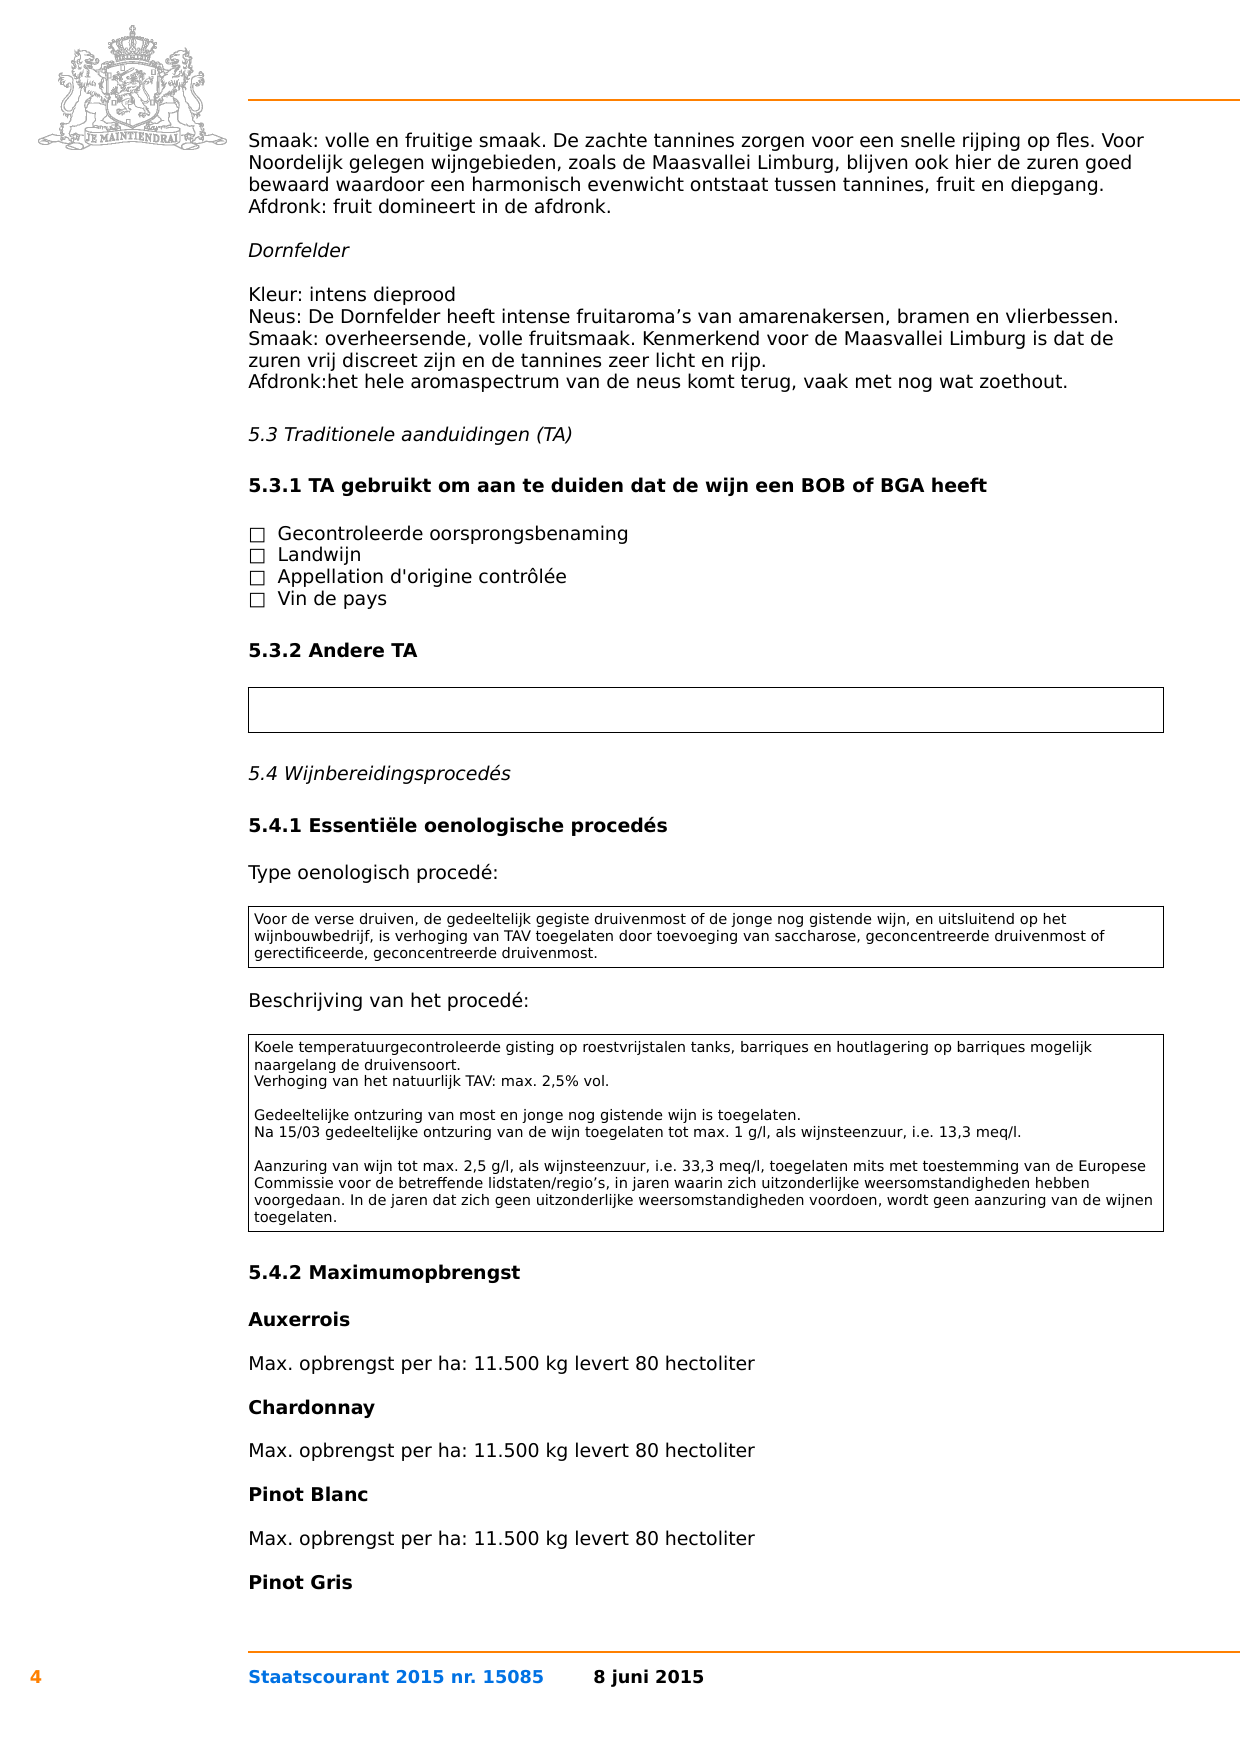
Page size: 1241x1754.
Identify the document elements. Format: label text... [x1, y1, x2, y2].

text Pinot Blanc [248, 1484, 1163, 1506]
text □ Vin de pays [248, 588, 1163, 610]
text Max. opbrengst per ha: 11.500 kg levert 80 hectoliter [248, 1353, 1163, 1375]
table_cell Aanzuring van wijn tot max. 2,5 g/l, als wijnsteenzuur, i.e. 33,3 meq/l, toegelaten mits met toestemming van de Europese Commissie voor de betreffende lidstaten/regio’s, in jaren waarin zich uitzonderlijke weersomstandigheden hebben voorgedaan. In de jaren dat zich geen uitzonderlijke weersomstandigheden voordoen, wordt geen aanzuring van de wijnen toegelaten. [249, 1158, 1163, 1231]
subtitle 5.3.1 TA gebruikt om aan te duiden dat de wijn een BOB of BGA heeft [248, 475, 1163, 497]
subtitle 5.3.2 Andere TA [248, 640, 1163, 662]
text Pinot Gris [248, 1572, 1163, 1594]
subtitle 5.4.2 Maximumopbrengst [248, 1262, 1163, 1284]
text Smaak: volle en fruitige smaak. De zachte tannines zorgen voor een snelle rijping op fles. Voor Noordelijk gelegen wijngebieden, zoals de Maasvallei Limburg, blijven ook hier de zuren goed bewaard waardoor een harmonisch evenwicht ontstaat tussen tannines, fruit en diepgang. [248, 130, 1163, 196]
text Max. opbrengst per ha: 11.500 kg levert 80 hectoliter [248, 1440, 1163, 1462]
subtitle 5.4 Wijnbereidingsprocedés [248, 763, 1163, 785]
table_header Voor de verse druiven, de gedeeltelijk gegiste druivenmost of de jonge nog gistende wijn, en uitsluitend op het wijnbouwbedrijf, is verhoging van TAV toegelaten door toevoeging van saccharose, geconcentreerde druivenmost of gerectificeerde, geconcentreerde druivenmost. [249, 907, 1163, 967]
text Neus: De Dornfelder heeft intense fruitaroma’s van amarenakersen, bramen en vlierbessen. [248, 306, 1163, 327]
table_cell Na 15/03 gedeeltelijke ontzuring van de wijn toegelaten tot max. 1 g/l, als wijnsteenzuur, i.e. 13,3 meq/l. [249, 1124, 1163, 1141]
text Beschrijving van het procedé: [248, 990, 1163, 1012]
text Afdronk:het hele aromaspectrum van de neus komt terug, vaak met nog wat zoethout. [248, 371, 1163, 393]
subtitle 5.3 Traditionele aanduidingen (TA) [248, 423, 1163, 445]
table_cell [249, 710, 1163, 732]
table_cell [249, 1090, 1163, 1107]
text □ Landwijn [248, 544, 1163, 566]
table_header [249, 688, 1163, 710]
text Max. opbrengst per ha: 11.500 kg levert 80 hectoliter [248, 1528, 1163, 1550]
text Afdronk: fruit domineert in de afdronk. [248, 196, 1163, 218]
text Kleur: intens dieprood [248, 283, 1163, 306]
table_cell Gedeeltelijke ontzuring van most en jonge nog gistende wijn is toegelaten. [249, 1107, 1163, 1124]
table_cell [249, 1141, 1163, 1158]
text Chardonnay [248, 1397, 1163, 1418]
subtitle 5.4.1 Essentiële oenologische procedés [248, 815, 1163, 837]
text Auxerrois [248, 1309, 1163, 1331]
text Type oenologisch procedé: [248, 862, 1163, 884]
table_cell Verhoging van het natuurlijk TAV: max. 2,5% vol. [249, 1073, 1163, 1090]
text □ Appellation d'origine contrôlée [248, 566, 1163, 588]
text □ Gecontroleerde oorsprongsbenaming [248, 522, 1163, 544]
text Smaak: overheersende, volle fruitsmaak. Kenmerkend voor de Maasvallei Limburg is dat de zuren vrij discreet zijn en de tannines zeer licht en rijp. [248, 327, 1163, 371]
subtitle Dornfelder [248, 240, 1163, 262]
table_header Koele temperatuurgecontroleerde gisting op roestvrijstalen tanks, barriques en houtlagering op barriques mogelijk naargelang de druivensoort. [249, 1035, 1163, 1073]
picture [38, 25, 227, 150]
